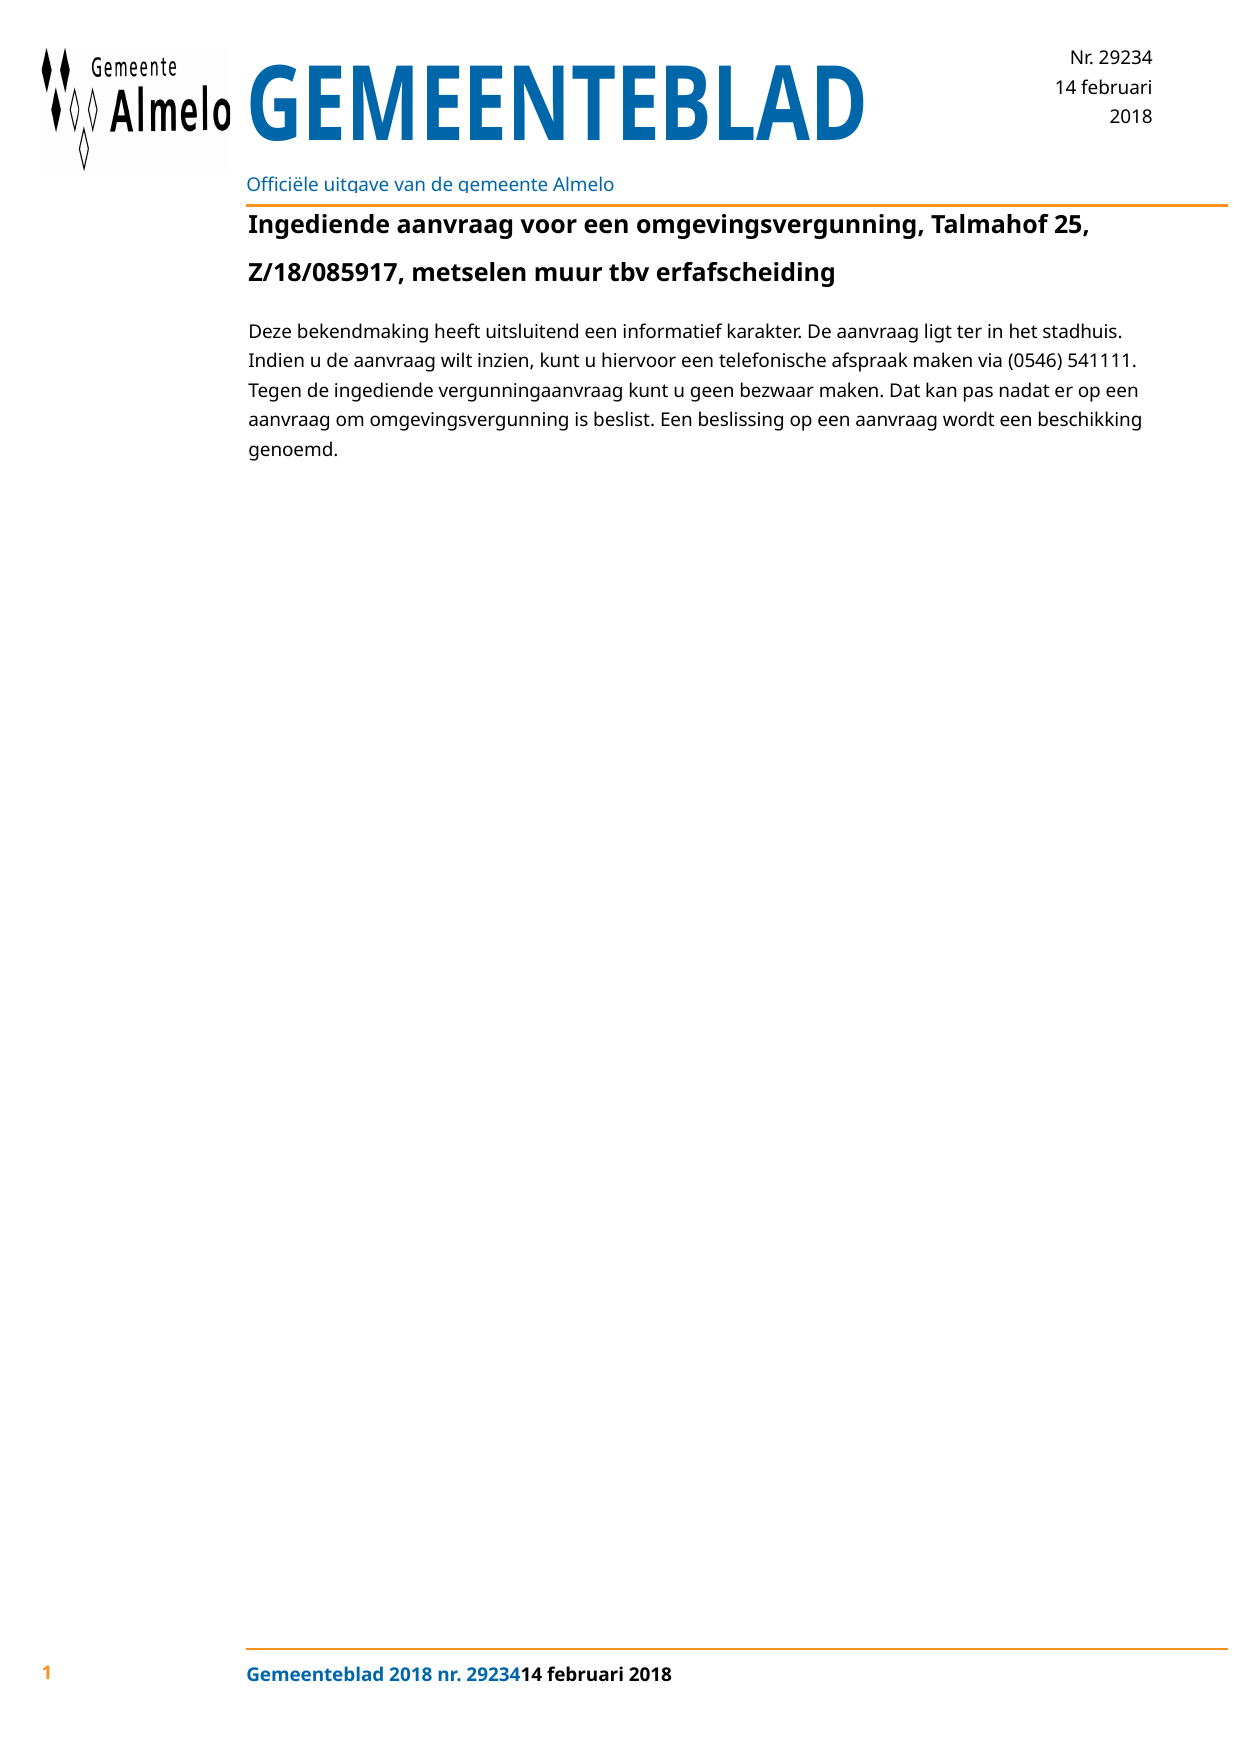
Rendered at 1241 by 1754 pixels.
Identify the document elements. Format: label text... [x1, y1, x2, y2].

text Deze bekendmaking heeft uitsluitend een informatief karakter. De aanvraag ligt ter in het stadhuis. Indien u de aanvraag wilt inzien, kunt u hiervoor een telefonische afspraak maken via (0546) 541111. Tegen de ingediende vergunningaanvraag kunt u geen bezwaar maken. Dat kan pas nadat er op een aanvraag om omgevingsvergunning is beslist. Een beslissing op een aanvraag wordt een beschikking genoemd. [248, 318, 1152, 462]
picture [41, 47, 231, 172]
text Ingediende aanvraag voor een omgevingsvergunning, Talmahof 25, Z/18/085917, metselen muur tbv erfafscheiding [248, 207, 1152, 288]
